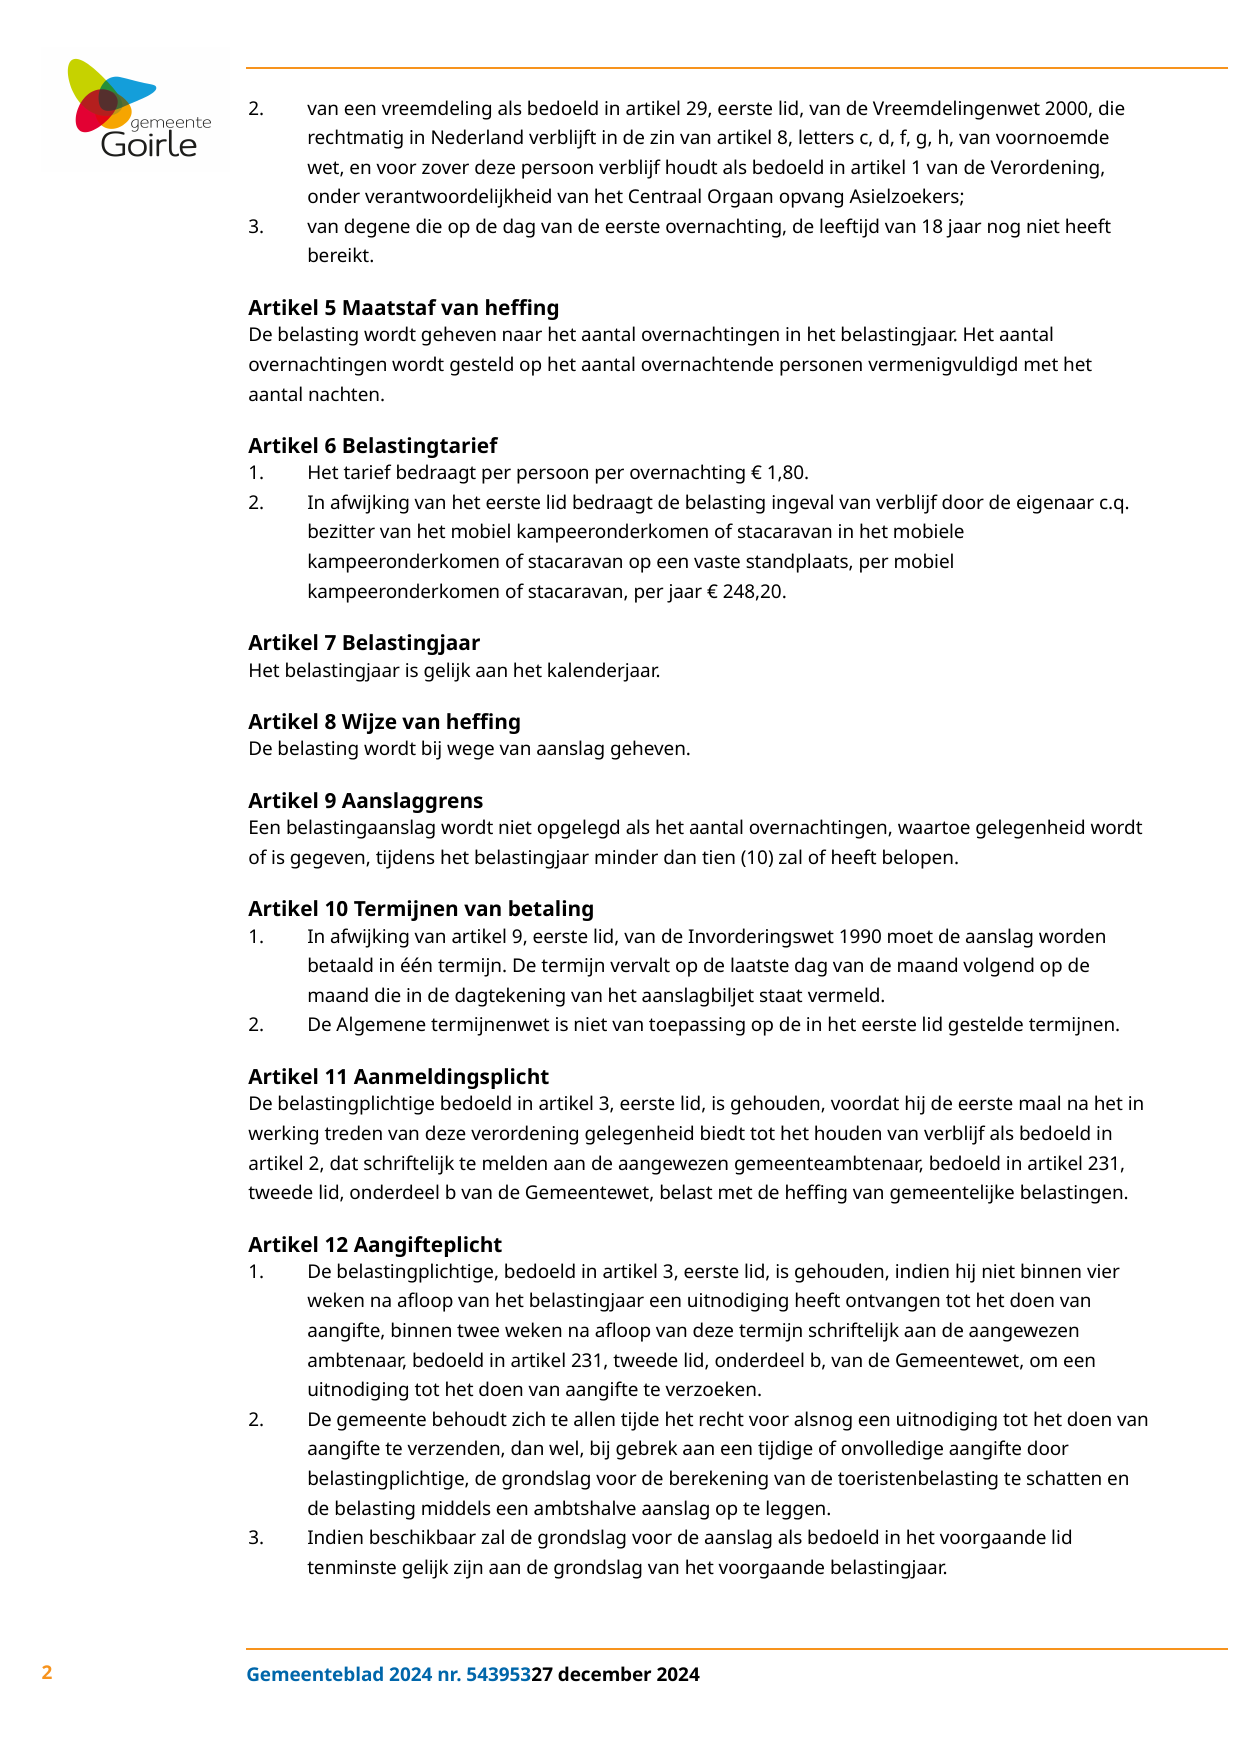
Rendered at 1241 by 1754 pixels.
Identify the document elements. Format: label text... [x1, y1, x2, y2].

list De gemeente behoudt zich te allen tijde het recht voor alsnog een uitnodiging tot het doen van aangifte te verzenden, dan wel, bij gebrek aan een tijdige of onvolledige aangifte door belastingplichtige, de grondslag voor de berekening van de toeristenbelasting te schatten en de belasting middels een ambtshalve aanslag op te leggen. [248, 1406, 1152, 1521]
text Artikel 11 Aanmeldingsplicht [248, 1062, 1152, 1091]
list Het tarief bedraagt per persoon per overnachting € 1,80. [248, 459, 1152, 485]
text Artikel 7 Belastingjaar [248, 628, 1152, 657]
text Artikel 8 Wijze van heffing [248, 707, 1152, 736]
text De belasting wordt bij wege van aanslag geheven. [248, 736, 1152, 761]
text De belastingplichtige bedoeld in artikel 3, eerste lid, is gehouden, voordat hij de eerste maal na het in werking treden van deze verordening gelegenheid biedt tot het houden van verblijf als bedoeld in artikel 2, dat schriftelijk te melden aan de aangewezen gemeenteambtenaar, bedoeld in artikel 231, tweede lid, onderdeel b van de Gemeentewet, belast met de heffing van gemeentelijke belastingen. [248, 1091, 1152, 1205]
text Artikel 6 Belastingtarief [248, 431, 1152, 459]
text Een belastingaanslag wordt niet opgelegd als het aantal overnachtingen, waartoe gelegenheid wordt of is gegeven, tijdens het belastingjaar minder dan tien (10) zal of heeft belopen. [248, 814, 1152, 870]
text De belasting wordt geheven naar het aantal overnachtingen in het belastingjaar. Het aantal overnachtingen wordt gesteld op het aantal overnachtende personen vermenigvuldigd met het aantal nachten. [248, 322, 1152, 406]
list De belastingplichtige, bedoeld in artikel 3, eerste lid, is gehouden, indien hij niet binnen vier weken na afloop van het belastingjaar een uitnodiging heeft ontvangen tot het doen van aangifte, binnen twee weken na afloop van deze termijn schriftelijk aan de aangewezen ambtenaar, bedoeld in artikel 231, tweede lid, onderdeel b, van de Gemeentewet, om een uitnodiging tot het doen van aangifte te verzoeken. [248, 1258, 1152, 1402]
list In afwijking van artikel 9, eerste lid, van de Invorderingswet 1990 moet de aanslag worden betaald in één termijn. De termijn vervalt op de laatste dag van de maand volgend op de maand die in de dagtekening van het aanslagbiljet staat vermeld. [248, 923, 1152, 1008]
text Artikel 5 Maatstaf van heffing [248, 293, 1152, 322]
text Het belastingjaar is gelijk aan het kalenderjaar. [248, 657, 1152, 682]
text Artikel 10 Termijnen van betaling [248, 894, 1152, 923]
text Artikel 12 Aangifteplicht [248, 1230, 1152, 1258]
list In afwijking van het eerste lid bedraagt de belasting ingeval van verblijf door de eigenaar c.q. bezitter van het mobiel kampeeronderkomen of stacaravan in het mobiele kampeeronderkomen of stacaravan op een vaste standplaats, per mobiel kampeeronderkomen of stacaravan, per jaar € 248,20. [248, 489, 1152, 604]
list van een vreemdeling als bedoeld in artikel 29, eerste lid, van de Vreemdelingenwet 2000, die rechtmatig in Nederland verblijft in de zin van artikel 8, letters c, d, f, g, h, van voornoemde wet, en voor zover deze persoon verblijf houdt als bedoeld in artikel 1 van de Verordening, onder verantwoordelijkheid van het Centraal Orgaan opvang Asielzoekers; [248, 95, 1152, 209]
list De Algemene termijnenwet is niet van toepassing op de in het eerste lid gestelde termijnen. [248, 1012, 1152, 1037]
list van degene die op de dag van de eerste overnachting, de leeftijd van 18 jaar nog niet heeft bereikt. [248, 213, 1152, 268]
list Indien beschikbaar zal de grondslag voor de aanslag als bedoeld in het voorgaande lid tenminste gelijk zijn aan de grondslag van het voorgaande belastingjaar. [248, 1524, 1152, 1580]
text Artikel 9 Aanslaggrens [248, 786, 1152, 814]
picture [41, 47, 231, 172]
